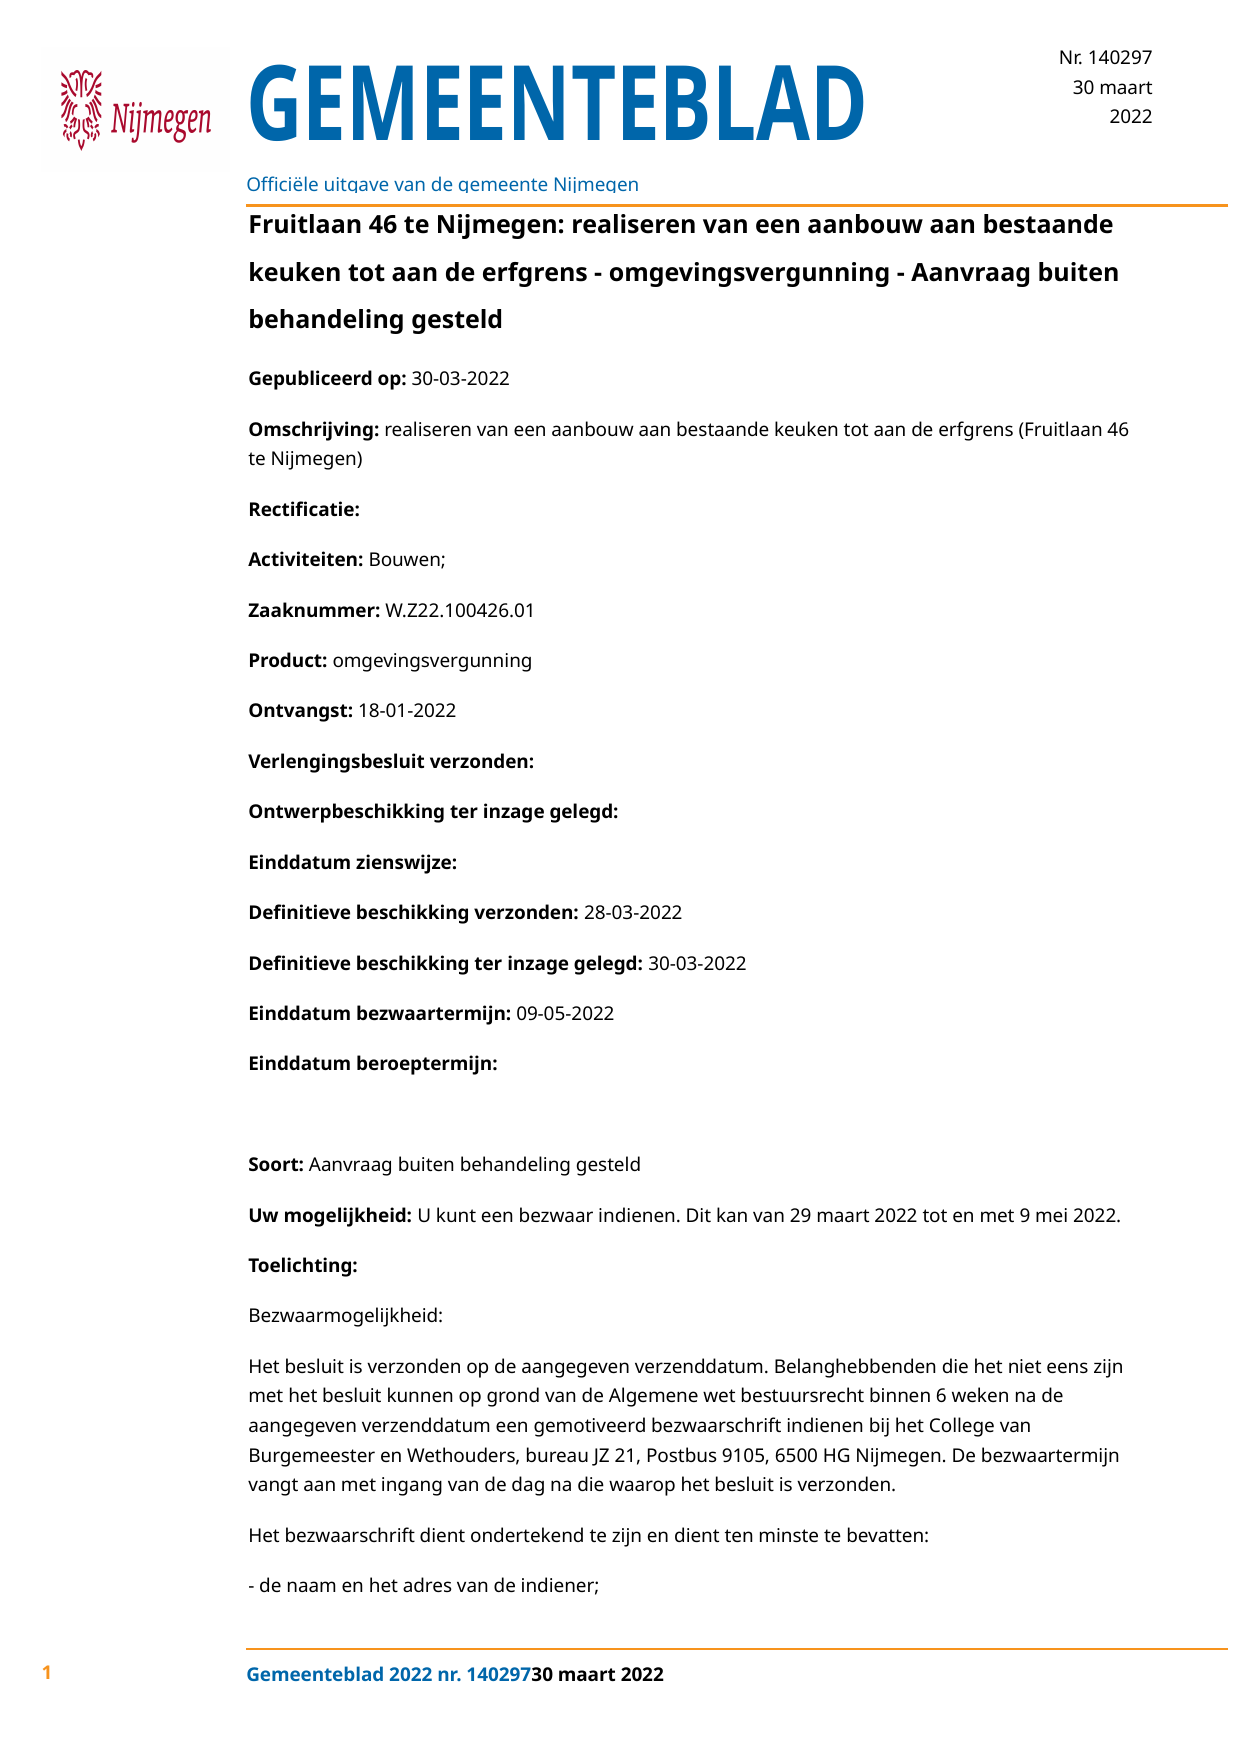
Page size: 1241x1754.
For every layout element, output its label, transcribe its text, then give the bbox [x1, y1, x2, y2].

text - de naam en het adres van de indiener; [248, 1572, 1152, 1598]
text Zaaknummer: W.Z22.100426.01 [248, 597, 1152, 622]
text Einddatum beroeptermijn: [248, 1051, 1152, 1076]
text Ontwerpbeschikking ter inzage gelegd: [248, 798, 1152, 824]
text Gepubliceerd op: 30-03-2022 [248, 366, 1152, 391]
text Activiteiten: Bouwen; [248, 546, 1152, 572]
text Toelichting: [248, 1252, 1152, 1278]
text Het bezwaarschrift dient ondertekend te zijn en dient ten minste te bevatten: [248, 1522, 1152, 1547]
text Einddatum bezwaartermijn: 09-05-2022 [248, 1000, 1152, 1026]
text Product: omgevingsvergunning [248, 647, 1152, 673]
text Omschrijving: realiseren van een aanbouw aan bestaande keuken tot aan de erfgrens (Fruitlaan 46 te Nijmegen) [248, 416, 1152, 471]
text Bezwaarmogelijkheid: [248, 1303, 1152, 1328]
picture [41, 47, 231, 172]
text Het besluit is verzonden op de aangegeven verzenddatum. Belanghebbenden die het niet eens zijn met het besluit kunnen op grond van de Algemene wet bestuursrecht binnen 6 weken na de aangegeven verzenddatum een gemotiveerd bezwaarschrift indienen bij het College van Burgemeester en Wethouders, bureau JZ 21, Postbus 9105, 6500 HG Nijmegen. De bezwaartermijn vangt aan met ingang van de dag na die waarop het besluit is verzonden. [248, 1353, 1152, 1497]
text Ontvangst: 18-01-2022 [248, 698, 1152, 723]
text Soort: Aanvraag buiten behandeling gesteld [248, 1151, 1152, 1177]
text Verlengingsbesluit verzonden: [248, 748, 1152, 774]
text Rectificatie: [248, 496, 1152, 522]
text Fruitlaan 46 te Nijmegen: realiseren van een aanbouw aan bestaande keuken tot aan de erfgrens - omgevingsvergunning - Aanvraag buiten behandeling gesteld [248, 207, 1152, 336]
text Definitieve beschikking verzonden: 28-03-2022 [248, 899, 1152, 925]
text Uw mogelijkheid: U kunt een bezwaar indienen. Dit kan van 29 maart 2022 tot en met 9 mei 2022. [248, 1202, 1152, 1227]
text Einddatum zienswijze: [248, 849, 1152, 874]
text Definitieve beschikking ter inzage gelegd: 30-03-2022 [248, 950, 1152, 975]
